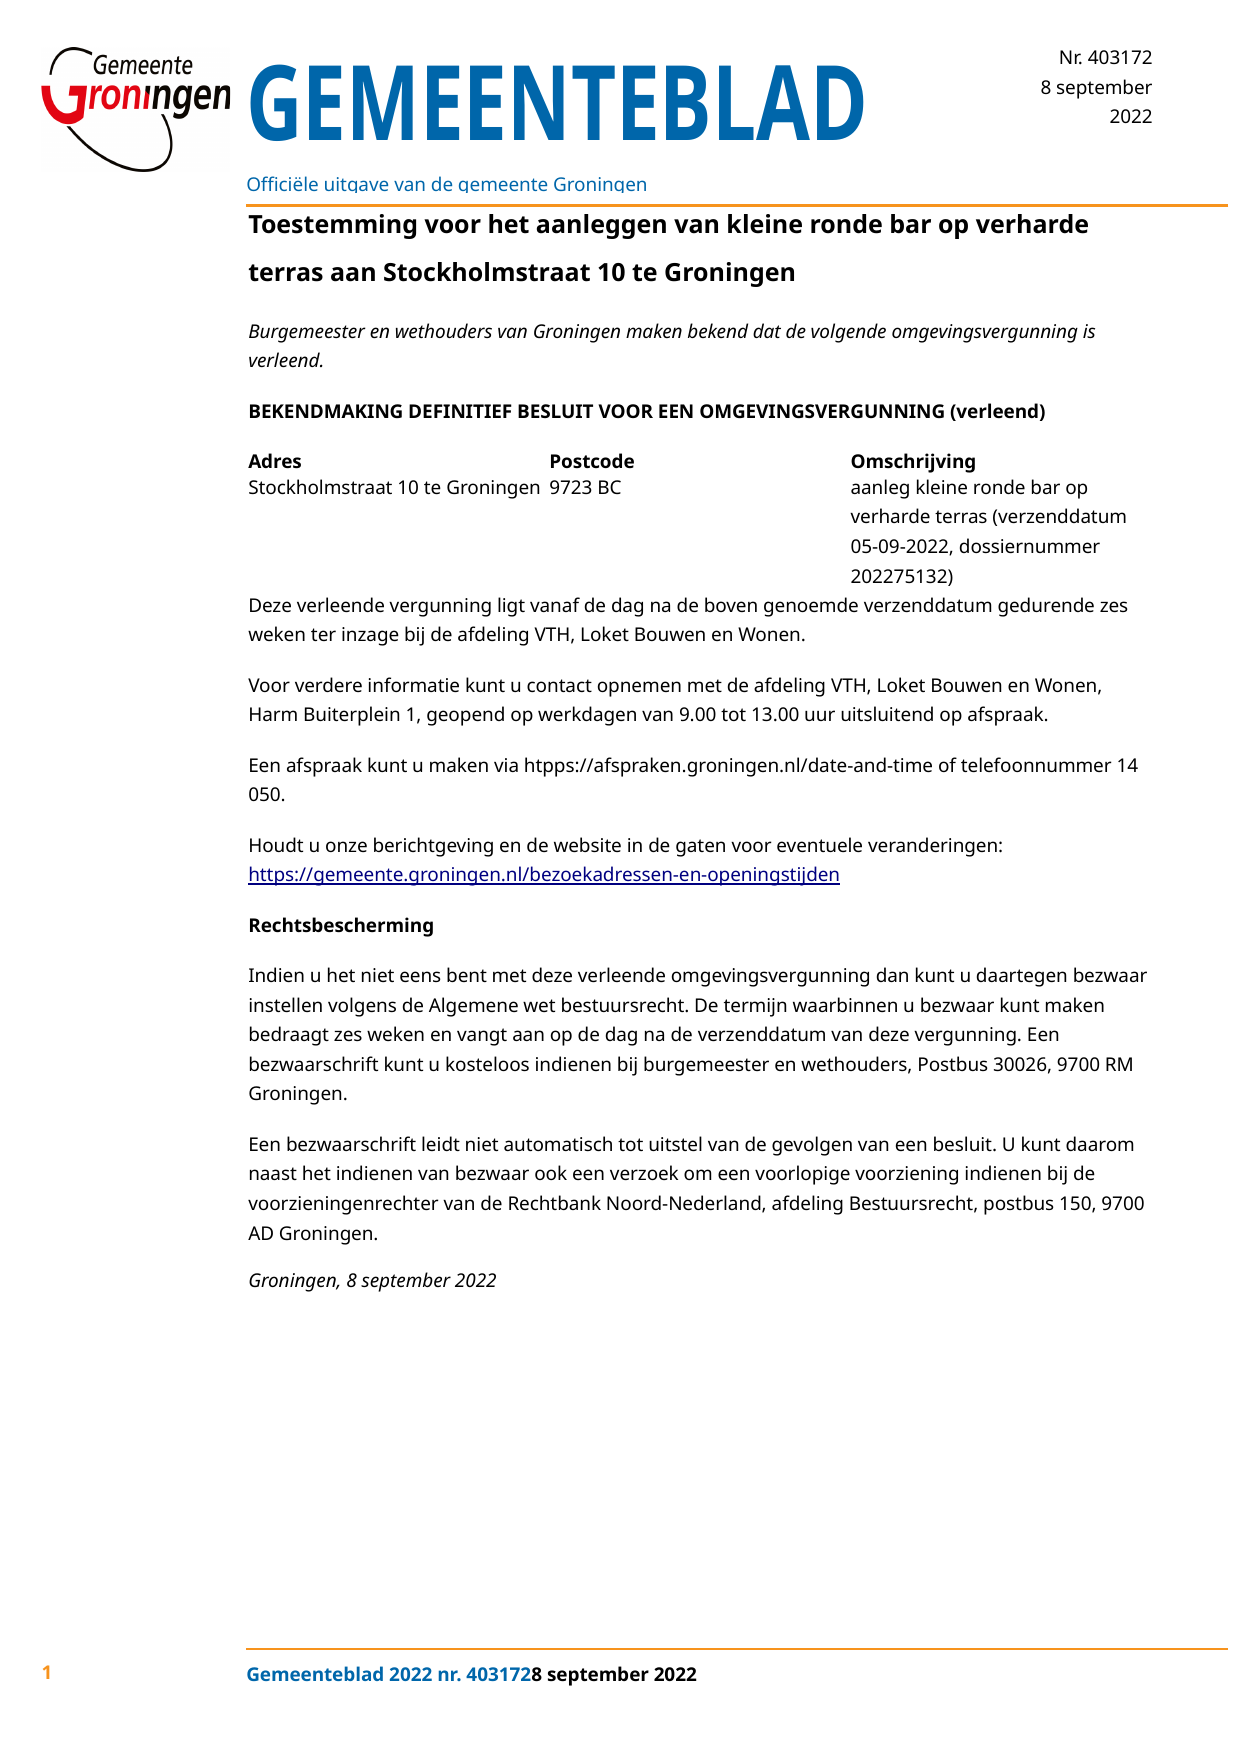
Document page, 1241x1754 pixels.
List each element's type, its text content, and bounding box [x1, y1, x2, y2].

text Voor verdere informatie kunt u contact opnemen met de afdeling VTH, Loket Bouwen en Wonen, Harm Buiterplein 1, geopend op werkdagen van 9.00 tot 13.00 uur uitsluitend op afspraak. [248, 672, 1152, 727]
table_header Omschrijving [850, 449, 1152, 474]
text Groningen, 8 september 2022 [248, 1268, 1152, 1293]
text Deze verleende vergunning ligt vanaf de dag na de boven genoemde verzenddatum gedurende zes weken ter inzage bij de afdeling VTH, Loket Bouwen en Wonen. [248, 592, 1152, 647]
text Een bezwaarschrift leidt niet automatisch tot uitstel van de gevolgen van een besluit. U kunt daarom naast het indienen van bezwaar ook een verzoek om een voorlopige voorziening indienen bij de voorzieningenrechter van de Rechtbank Noord-Nederland, afdeling Bestuursrecht, postbus 150, 9700 AD Groningen. [248, 1131, 1152, 1246]
text Een afspraak kunt u maken via htpps://afspraken.groningen.nl/date-and-time of telefoonnummer 14 050. [248, 752, 1152, 807]
table_cell aanleg kleine ronde bar op verharde terras (verzenddatum 05-09-2022, dossiernummer 202275132) [850, 474, 1152, 589]
picture [41, 47, 231, 172]
text Indien u het niet eens bent met deze verleende omgevingsvergunning dan kunt u daartegen bezwaar instellen volgens de Algemene wet bestuursrecht. De termijn waarbinnen u bezwaar kunt maken bedraagt zes weken en vangt aan op de dag na de verzenddatum van deze vergunning. Een bezwaarschrift kunt u kosteloos indienen bij burgemeester en wethouders, Postbus 30026, 9700 RM Groningen. [248, 962, 1152, 1106]
table_header Postcode [549, 449, 850, 474]
text BEKENDMAKING DEFINITIEF BESLUIT VOOR EEN OMGEVINGSVERGUNNING (verleend) [248, 398, 1152, 424]
table_cell 9723 BC [549, 474, 850, 589]
text Rechtsbescherming [248, 912, 1152, 938]
text Houdt u onze berichtgeving en de website in de gaten voor eventuele veranderingen: https://gemeente.groningen.nl/bezoekadressen-en-openingstijden [248, 832, 1152, 887]
table_cell Stockholmstraat 10 te Groningen [248, 474, 549, 589]
text Toestemming voor het aanleggen van kleine ronde bar op verharde terras aan Stockholmstraat 10 te Groningen [248, 207, 1152, 288]
text Burgemeester en wethouders van Groningen maken bekend dat de volgende omgevingsvergunning is verleend. [248, 318, 1152, 373]
table_header Adres [248, 449, 549, 474]
